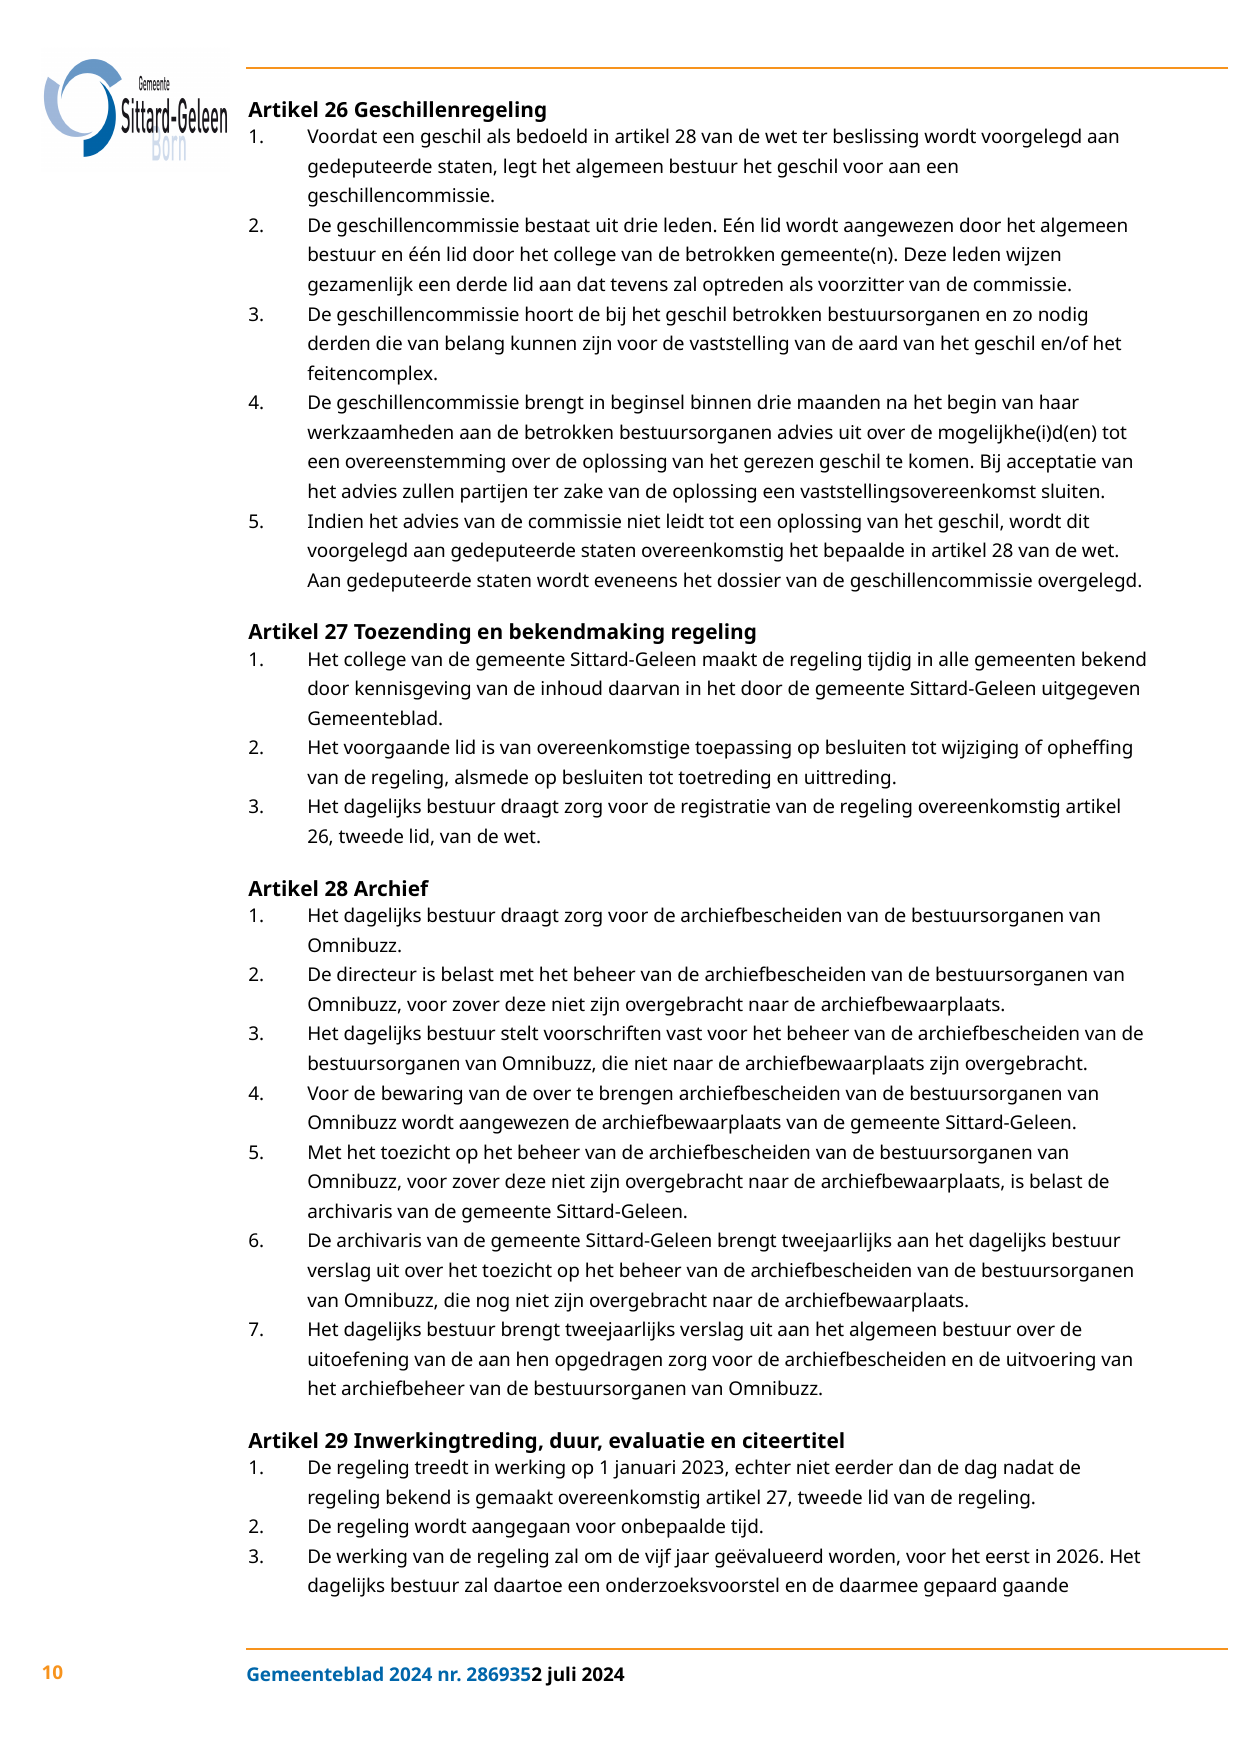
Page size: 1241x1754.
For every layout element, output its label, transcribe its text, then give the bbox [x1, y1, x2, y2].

list Het dagelijks bestuur brengt tweejaarlijks verslag uit aan het algemeen bestuur over de uitoefening van de aan hen opgedragen zorg voor de archiefbescheiden en de uitvoering van het archiefbeheer van de bestuursorganen van Omnibuzz. [248, 1316, 1152, 1401]
list De geschillencommissie hoort de bij het geschil betrokken bestuursorganen en zo nodig derden die van belang kunnen zijn voor de vaststelling van de aard van het geschil en/of het feitencomplex. [248, 301, 1152, 386]
list Voordat een geschil als bedoeld in artikel 28 van de wet ter beslissing wordt voorgelegd aan gedeputeerde staten, legt het algemeen bestuur het geschil voor aan een geschillencommissie. [248, 123, 1152, 208]
list De archivaris van de gemeente Sittard-Geleen brengt tweejaarlijks aan het dagelijks bestuur verslag uit over het toezicht op het beheer van de archiefbescheiden van de bestuursorganen van Omnibuzz, die nog niet zijn overgebracht naar de archiefbewaarplaats. [248, 1228, 1152, 1312]
picture [41, 47, 231, 172]
list Het dagelijks bestuur stelt voorschriften vast voor het beheer van de archiefbescheiden van de bestuursorganen van Omnibuzz, die niet naar de archiefbewaarplaats zijn overgebracht. [248, 1021, 1152, 1076]
list Het college van de gemeente Sittard-Geleen maakt de regeling tijdig in alle gemeenten bekend door kennisgeving van de inhoud daarvan in het door de gemeente Sittard-Geleen uitgegeven Gemeenteblad. [248, 646, 1152, 731]
list Het dagelijks bestuur draagt zorg voor de registratie van de regeling overeenkomstig artikel 26, tweede lid, van de wet. [248, 794, 1152, 849]
list Het voorgaande lid is van overeenkomstige toepassing op besluiten tot wijziging of opheffing van de regeling, alsmede op besluiten tot toetreding en uittreding. [248, 734, 1152, 790]
list Voor de bewaring van de over te brengen archiefbescheiden van de bestuursorganen van Omnibuzz wordt aangewezen de archiefbewaarplaats van de gemeente Sittard-Geleen. [248, 1080, 1152, 1135]
list De directeur is belast met het beheer van de archiefbescheiden van de bestuursorganen van Omnibuzz, voor zover deze niet zijn overgebracht naar de archiefbewaarplaats. [248, 961, 1152, 1017]
list De regeling treedt in werking op 1 januari 2023, echter niet eerder dan de dag nadat de regeling bekend is gemaakt overeenkomstig artikel 27, tweede lid van de regeling. [248, 1454, 1152, 1510]
text Artikel 26 Geschillenregeling [248, 95, 1152, 123]
list Met het toezicht op het beheer van de archiefbescheiden van de bestuursorganen van Omnibuzz, voor zover deze niet zijn overgebracht naar de archiefbewaarplaats, is belast de archivaris van de gemeente Sittard-Geleen. [248, 1139, 1152, 1224]
list De werking van de regeling zal om de vijf jaar geëvalueerd worden, voor het eerst in 2026. Het dagelijks bestuur zal daartoe een onderzoeksvoorstel en de daarmee gepaard gaande [248, 1543, 1152, 1598]
list Indien het advies van de commissie niet leidt tot een oplossing van het geschil, wordt dit voorgelegd aan gedeputeerde staten overeenkomstig het bepaalde in artikel 28 van de wet. Aan gedeputeerde staten wordt eveneens het dossier van de geschillencommissie overgelegd. [248, 508, 1152, 593]
list Het dagelijks bestuur draagt zorg voor de archiefbescheiden van de bestuursorganen van Omnibuzz. [248, 902, 1152, 957]
list De geschillencommissie brengt in beginsel binnen drie maanden na het begin van haar werkzaamheden aan de betrokken bestuursorganen advies uit over de mogelijkhe(i)d(en) tot een overeenstemming over de oplossing van het gerezen geschil te komen. Bij acceptatie van het advies zullen partijen ter zake van de oplossing een vaststellingsovereenkomst sluiten. [248, 389, 1152, 504]
list De geschillencommissie bestaat uit drie leden. Eén lid wordt aangewezen door het algemeen bestuur en één lid door het college van de betrokken gemeente(n). Deze leden wijzen gezamenlijk een derde lid aan dat tevens zal optreden als voorzitter van de commissie. [248, 212, 1152, 297]
list De regeling wordt aangegaan voor onbepaalde tijd. [248, 1513, 1152, 1539]
text Artikel 28 Archief [248, 874, 1152, 902]
text Artikel 29 Inwerkingtreding, duur, evaluatie en citeertitel [248, 1426, 1152, 1454]
text Artikel 27 Toezending en bekendmaking regeling [248, 617, 1152, 646]
